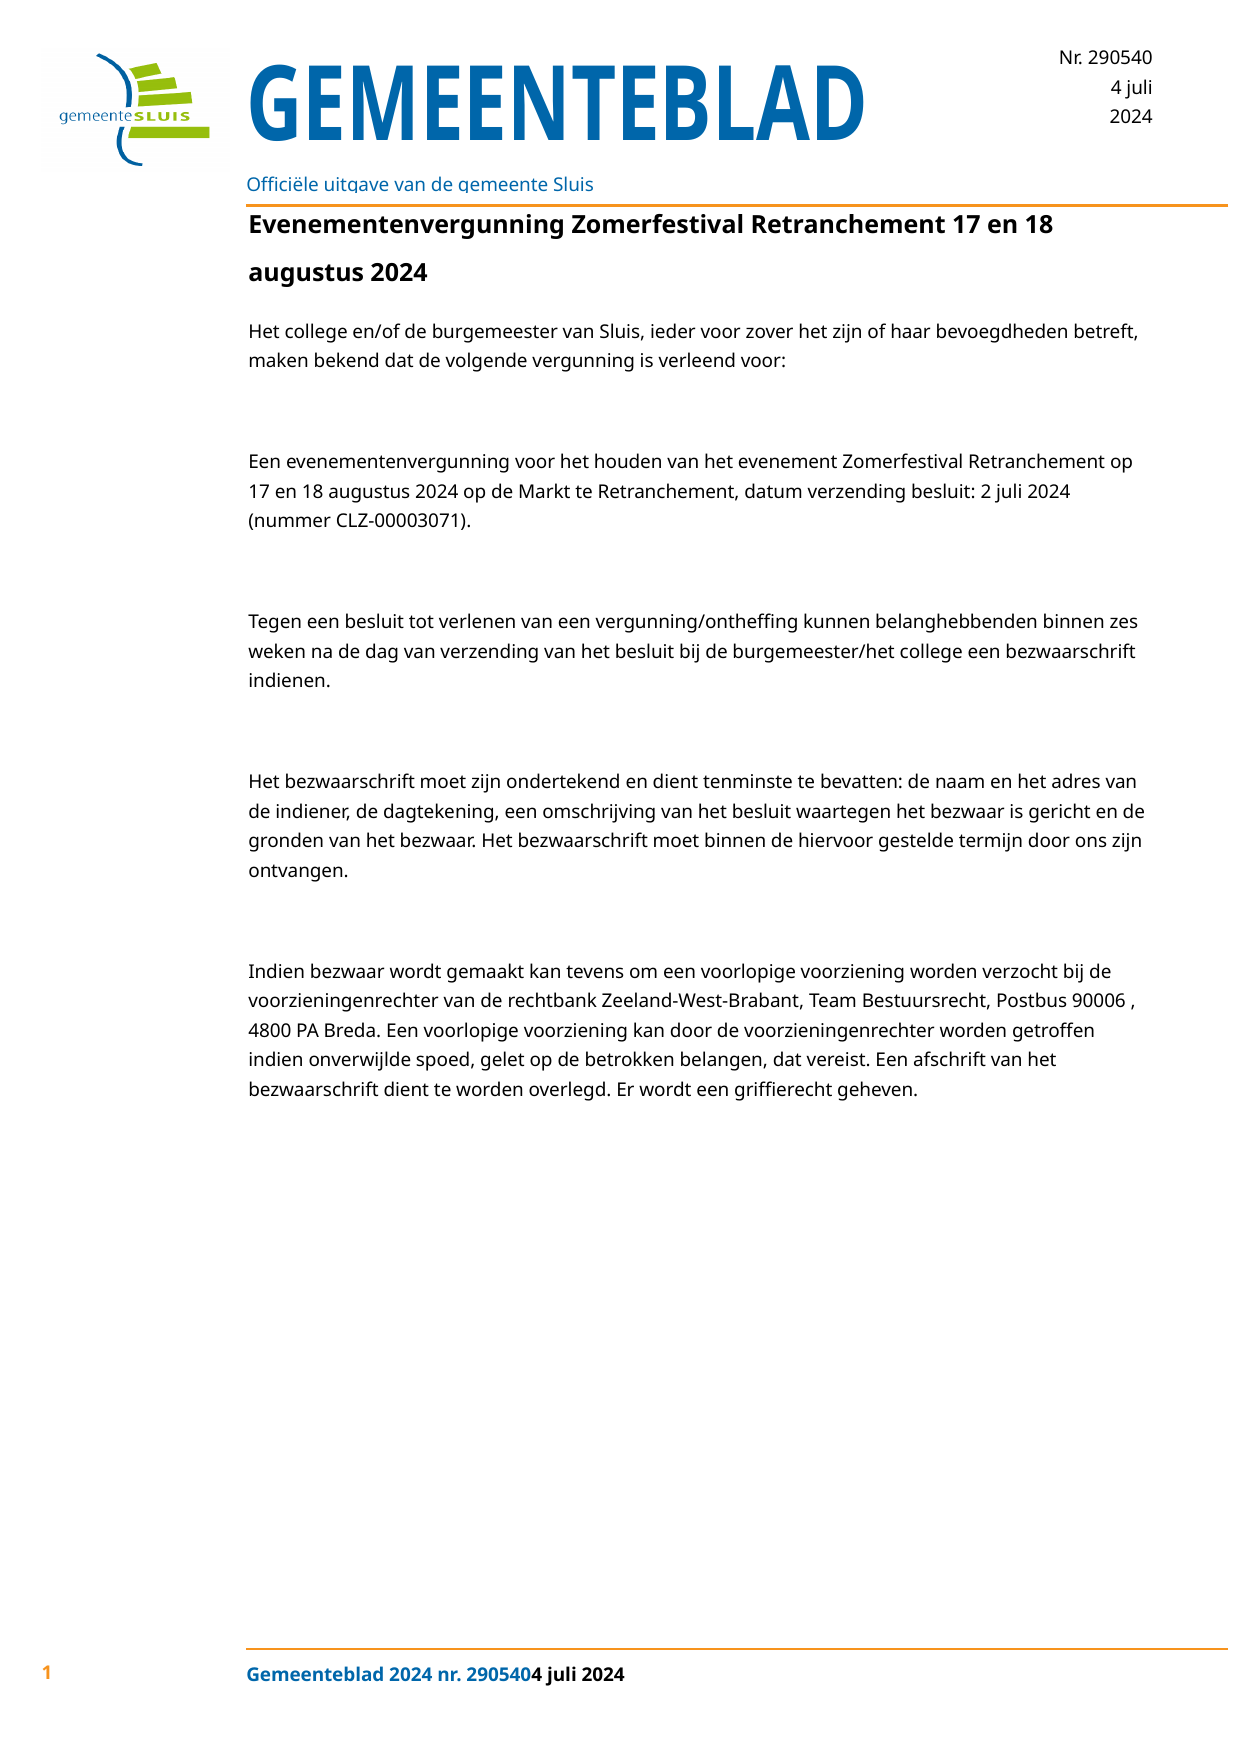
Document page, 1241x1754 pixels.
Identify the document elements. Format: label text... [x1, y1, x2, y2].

text Het bezwaarschrift moet zijn ondertekend en dient tenminste te bevatten: de naam en het adres van de indiener, de dagtekening, een omschrijving van het besluit waartegen het bezwaar is gericht en de gronden van het bezwaar. Het bezwaarschrift moet binnen de hiervoor gestelde termijn door ons zijn ontvangen. [248, 768, 1152, 883]
picture [41, 47, 231, 172]
text Indien bezwaar wordt gemaakt kan tevens om een voorlopige voorziening worden verzocht bij de voorzieningenrechter van de rechtbank Zeeland-West-Brabant, Team Bestuursrecht, Postbus 90006 , 4800 PA Breda. Een voorlopige voorziening kan door de voorzieningenrechter worden getroffen indien onverwijlde spoed, gelet op de betrokken belangen, dat vereist. Een afschrift van het bezwaarschrift dient te worden overlegd. Er wordt een griffierecht geheven. [248, 958, 1152, 1102]
text Het college en/of de burgemeester van Sluis, ieder voor zover het zijn of haar bevoegdheden betreft, maken bekend dat de volgende vergunning is verleend voor: [248, 318, 1152, 373]
text Evenementenvergunning Zomerfestival Retranchement 17 en 18 augustus 2024 [248, 207, 1152, 288]
text Een evenementenvergunning voor het houden van het evenement Zomerfestival Retranchement op 17 en 18 augustus 2024 op de Markt te Retranchement, datum verzending besluit: 2 juli 2024 (nummer CLZ-00003071). [248, 448, 1152, 533]
text Tegen een besluit tot verlenen van een vergunning/ontheffing kunnen belanghebbenden binnen zes weken na de dag van verzending van het besluit bij de burgemeester/het college een bezwaarschrift indienen. [248, 608, 1152, 693]
